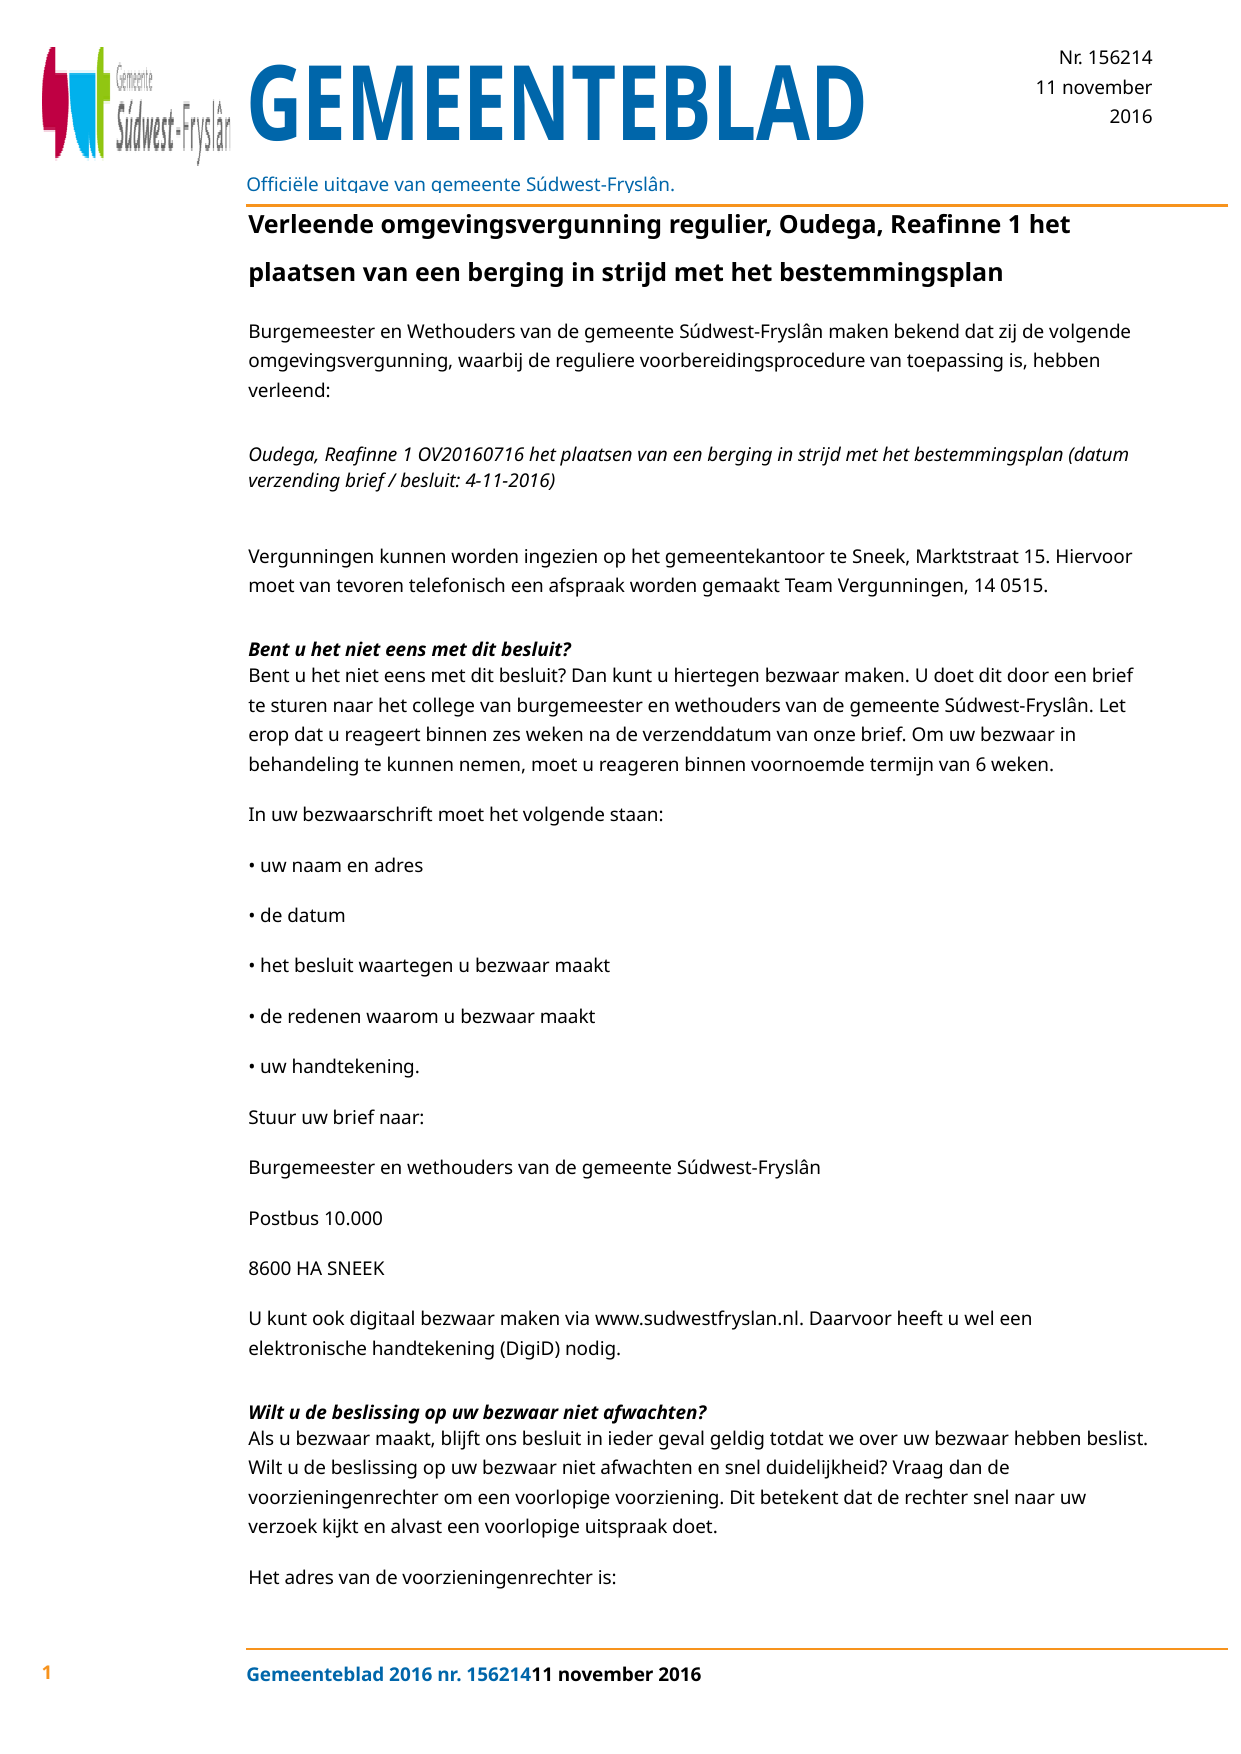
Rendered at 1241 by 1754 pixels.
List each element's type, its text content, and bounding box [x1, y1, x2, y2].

text Postbus 10.000 [248, 1205, 1152, 1230]
text Vergunningen kunnen worden ingezien op het gemeentekantoor te Sneek, Marktstraat 15. Hiervoor moet van tevoren telefonisch een afspraak worden gemaakt Team Vergunningen, 14 0515. [248, 543, 1152, 598]
text • de redenen waarom u bezwaar maakt [248, 1003, 1152, 1029]
text Oudega, Reafinne 1 OV20160716 het plaatsen van een berging in strijd met het bestemmingsplan (datum verzending brief / besluit: 4-11-2016) [248, 441, 1152, 492]
text 8600 HA SNEEK [248, 1255, 1152, 1281]
text Burgemeester en wethouders van de gemeente Súdwest-Fryslân [248, 1154, 1152, 1180]
text Het adres van de voorzieningenrechter is: [248, 1564, 1152, 1590]
text • uw handtekening. [248, 1053, 1152, 1079]
text In uw bezwaarschrift moet het volgende staan: [248, 801, 1152, 827]
text • de datum [248, 902, 1152, 928]
text Als u bezwaar maakt, blijft ons besluit in ieder geval geldig totdat we over uw bezwaar hebben beslist. Wilt u de beslissing op uw bezwaar niet afwachten en snel duidelijkheid? Vraag dan de voorzieningenrechter om een voorlopige voorziening. Dit betekent dat de rechter snel naar uw verzoek kijkt en alvast een voorlopige uitspraak doet. [248, 1425, 1152, 1539]
text U kunt ook digitaal bezwaar maken via www.sudwestfryslan.nl. Daarvoor heeft u wel een elektronische handtekening (DigiD) nodig. [248, 1306, 1152, 1361]
picture [41, 47, 231, 172]
text Verleende omgevingsvergunning regulier, Oudega, Reafinne 1 het plaatsen van een berging in strijd met het bestemmingsplan [248, 207, 1152, 288]
text Wilt u de beslissing op uw bezwaar niet afwachten? [248, 1399, 1152, 1425]
text Bent u het niet eens met dit besluit? Dan kunt u hiertegen bezwaar maken. U doet dit door een brief te sturen naar het college van burgemeester en wethouders van de gemeente Súdwest-Fryslân. Let erop dat u reageert binnen zes weken na de verzenddatum van onze brief. Om uw bezwaar in behandeling te kunnen nemen, moet u reageren binnen voornoemde termijn van 6 weken. [248, 662, 1152, 777]
text • het besluit waartegen u bezwaar maakt [248, 953, 1152, 978]
text Bent u het niet eens met dit besluit? [248, 636, 1152, 662]
text Stuur uw brief naar: [248, 1104, 1152, 1129]
text • uw naam en adres [248, 852, 1152, 877]
text Burgemeester en Wethouders van de gemeente Súdwest-Fryslân maken bekend dat zij de volgende omgevingsvergunning, waarbij de reguliere voorbereidingsprocedure van toepassing is, hebben verleend: [248, 318, 1152, 403]
